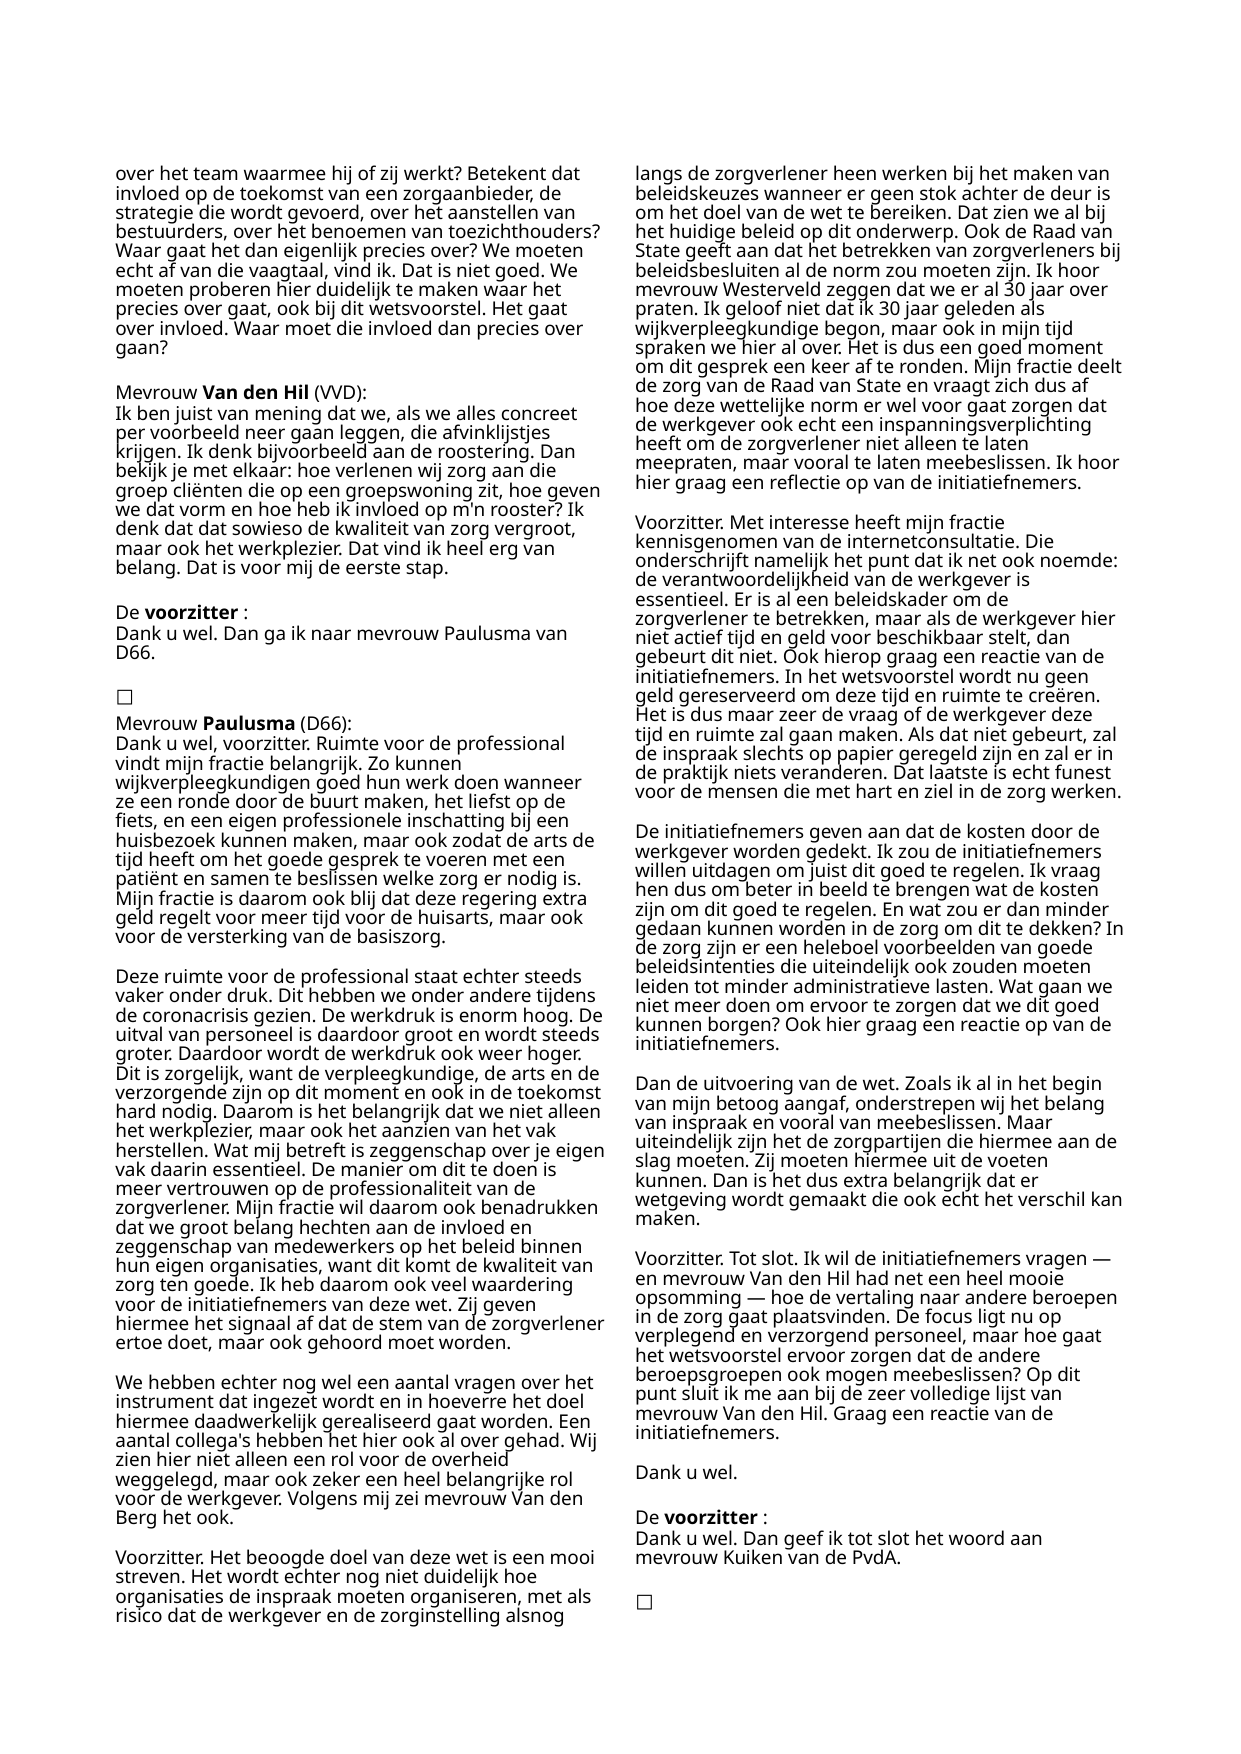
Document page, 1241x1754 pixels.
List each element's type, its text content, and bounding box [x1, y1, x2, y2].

text over het team waarmee hij of zij werkt? Betekent dat invloed op de toekomst van een zorgaanbieder, de strategie die wordt gevoerd, over het aanstellen van bestuurders, over het benoemen van toezichthouders? Waar gaat het dan eigenlijk precies over? We moeten echt af van die vaagtaal, vind ik. Dat is niet goed. We moeten proberen hier duidelijk te maken waar het precies over gaat, ook bij dit wetsvoorstel. Het gaat over invloed. Waar moet die invloed dan precies over gaan? [115, 165, 605, 358]
text ⬜ [115, 684, 605, 710]
text De voorzitter : [635, 1504, 1125, 1529]
text Mevrouw Paulusma (D66): [115, 710, 605, 735]
text langs de zorgverlener heen werken bij het maken van beleidskeuzes wanneer er geen stok achter de deur is om het doel van de wet te bereiken. Dat zien we al bij het huidige beleid op dit onderwerp. Ook de Raad van State geeft aan dat het betrekken van zorgverleners bij beleidsbesluiten al de norm zou moeten zijn. Ik hoor mevrouw Westerveld zeggen dat we er al 30 jaar over praten. Ik geloof niet dat ik 30 jaar geleden als wijkverpleegkundige begon, maar ook in mijn tijd spraken we hier al over. Het is dus een goed moment om dit gesprek een keer af te ronden. Mijn fractie deelt de zorg van de Raad van State en vraagt zich dus af hoe deze wettelijke norm er wel voor gaat zorgen dat de werkgever ook echt een inspanningsverplichting heeft om de zorgverlener niet alleen te laten meepraten, maar vooral te laten meebeslissen. Ik hoor hier graag een reflectie op van de initiatiefnemers. [635, 165, 1125, 493]
text Voorzitter. Tot slot. Ik wil de initiatiefnemers vragen — en mevrouw Van den Hil had net een heel mooie opsomming — hoe de vertaling naar andere beroepen in de zorg gaat plaatsvinden. De focus ligt nu op verplegend en verzorgend personeel, maar hoe gaat het wetsvoorstel ervoor zorgen dat de andere beroepsgroepen ook mogen meebeslissen? Op dit punt sluit ik me aan bij de zeer volledige lijst van mevrouw Van den Hil. Graag een reactie van de initiatiefnemers. [635, 1250, 1125, 1443]
text Dank u wel. Dan ga ik naar mevrouw Paulusma van D66. [115, 624, 605, 663]
text Dank u wel, voorzitter. Ruimte voor de professional vindt mijn fractie belangrijk. Zo kunnen wijkverpleegkundigen goed hun werk doen wanneer ze een ronde door de buurt maken, het liefst op de fiets, en een eigen professionele inschatting bij een huisbezoek kunnen maken, maar ook zodat de arts de tijd heeft om het goede gesprek te voeren met een patiënt en samen te beslissen welke zorg er nodig is. Mijn fractie is daarom ook blij dat deze regering extra geld regelt voor meer tijd voor de huisarts, maar ook voor de versterking van de basiszorg. [115, 735, 605, 947]
text Voorzitter. Met interesse heeft mijn fractie kennisgenomen van de internetconsultatie. Die onderschrijft namelijk het punt dat ik net ook noemde: de verantwoordelijkheid van de werkgever is essentieel. Er is al een beleidskader om de zorgverlener te betrekken, maar als de werkgever hier niet actief tijd en geld voor beschikbaar stelt, dan gebeurt dit niet. Ook hierop graag een reactie van de initiatiefnemers. In het wetsvoorstel wordt nu geen geld gereserveerd om deze tijd en ruimte te creëren. Het is dus maar zeer de vraag of de werkgever deze tijd en ruimte zal gaan maken. Als dat niet gebeurt, zal de inspraak slechts op papier geregeld zijn en zal er in de praktijk niets veranderen. Dat laatste is echt funest voor de mensen die met hart en ziel in de zorg werken. [635, 514, 1125, 803]
text Voorzitter. Het beoogde doel van deze wet is een mooi streven. Het wordt echter nog niet duidelijk hoe organisaties de inspraak moeten organiseren, met als risico dat de werkgever en de zorginstelling alsnog [115, 1549, 605, 1626]
text Mevrouw Van den Hil (VVD): [115, 379, 605, 404]
text ⬜ [635, 1589, 1125, 1615]
text De initiatiefnemers geven aan dat de kosten door de werkgever worden gedekt. Ik zou de initiatiefnemers willen uitdagen om juist dit goed te regelen. Ik vraag hen dus om beter in beeld te brengen wat de kosten zijn om dit goed te regelen. En wat zou er dan minder gedaan kunnen worden in de zorg om dit te dekken? In de zorg zijn er een heleboel voorbeelden van goede beleidsintenties die uiteindelijk ook zouden moeten leiden tot minder administratieve lasten. Wat gaan we niet meer doen om ervoor te zorgen dat we dit goed kunnen borgen? Ook hier graag een reactie op van de initiatiefnemers. [635, 823, 1125, 1055]
text Deze ruimte voor de professional staat echter steeds vaker onder druk. Dit hebben we onder andere tijdens de coronacrisis gezien. De werkdruk is enorm hoog. De uitval van personeel is daardoor groot en wordt steeds groter. Daardoor wordt de werkdruk ook weer hoger. Dit is zorgelijk, want de verpleegkundige, de arts en de verzorgende zijn op dit moment en ook in de toekomst hard nodig. Daarom is het belangrijk dat we niet alleen het werkplezier, maar ook het aanzien van het vak herstellen. Wat mij betreft is zeggenschap over je eigen vak daarin essentieel. De manier om dit te doen is meer vertrouwen op de professionaliteit van de zorgverlener. Mijn fractie wil daarom ook benadrukken dat we groot belang hechten aan de invloed en zeggenschap van medewerkers op het beleid binnen hun eigen organisaties, want dit komt de kwaliteit van zorg ten goede. Ik heb daarom ook veel waardering voor de initiatiefnemers van deze wet. Zij geven hiermee het signaal af dat de stem van de zorgverlener ertoe doet, maar ook gehoord moet worden. [115, 968, 605, 1353]
text De voorzitter : [115, 599, 605, 624]
text We hebben echter nog wel een aantal vragen over het instrument dat ingezet wordt en in hoeverre het doel hiermee daadwerkelijk gerealiseerd gaat worden. Een aantal collega's hebben het hier ook al over gehad. Wij zien hier niet alleen een rol voor de overheid weggelegd, maar ook zeker een heel belangrijke rol voor de werkgever. Volgens mij zei mevrouw Van den Berg het ook. [115, 1374, 605, 1528]
text Ik ben juist van mening dat we, als we alles concreet per voorbeeld neer gaan leggen, die afvinklijstjes krijgen. Ik denk bijvoorbeeld aan de roostering. Dan bekijk je met elkaar: hoe verlenen wij zorg aan die groep cliënten die op een groepswoning zit, hoe geven we dat vorm en hoe heb ik invloed op m'n rooster? Ik denk dat dat sowieso de kwaliteit van zorg vergroot, maar ook het werkplezier. Dat vind ik heel erg van belang. Dat is voor mij de eerste stap. [115, 404, 605, 578]
text Dan de uitvoering van de wet. Zoals ik al in het begin van mijn betoog aangaf, onderstrepen wij het belang van inspraak en vooral van meebeslissen. Maar uiteindelijk zijn het de zorgpartijen die hiermee aan de slag moeten. Zij moeten hiermee uit de voeten kunnen. Dan is het dus extra belangrijk dat er wetgeving wordt gemaakt die ook echt het verschil kan maken. [635, 1075, 1125, 1229]
text Dank u wel. [635, 1464, 1125, 1483]
text Dank u wel. Dan geef ik tot slot het woord aan mevrouw Kuiken van de PvdA. [635, 1529, 1125, 1568]
